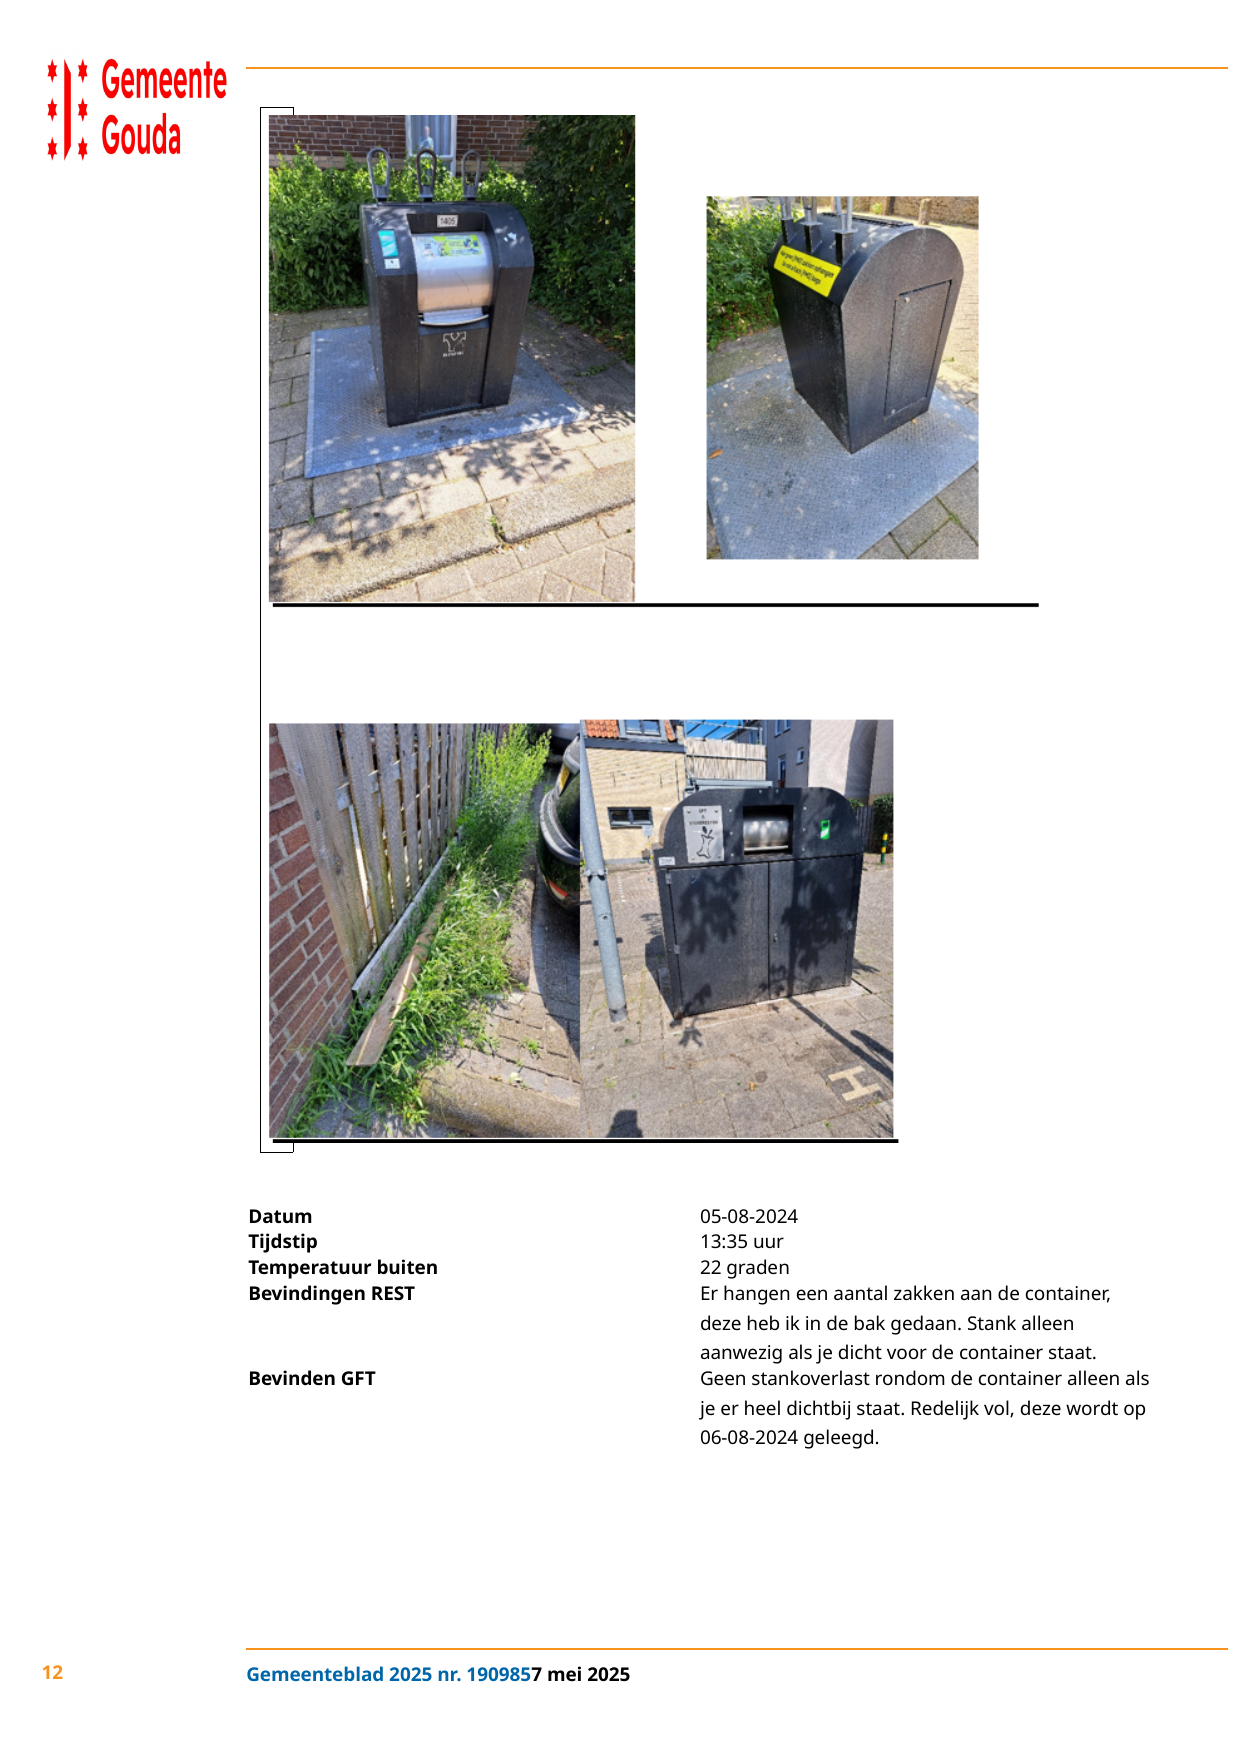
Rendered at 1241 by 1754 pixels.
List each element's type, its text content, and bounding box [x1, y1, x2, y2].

table_cell Bevindingen REST [248, 1280, 700, 1365]
picture [41, 47, 231, 172]
table_cell Bevinden GFT [248, 1365, 700, 1450]
table_header 05-08-2024 [700, 1203, 1152, 1229]
table_cell [248, 1450, 700, 1476]
table_cell Tijdstip [248, 1229, 700, 1254]
table_cell Temperatuur buiten [248, 1255, 700, 1280]
table_cell [700, 1450, 1152, 1476]
table_header Datum [248, 1203, 700, 1229]
table_cell 13:35 uur [700, 1229, 1152, 1254]
table_cell Er hangen een aantal zakken aan de container, deze heb ik in de bak gedaan. Stank alleen aanwezig als je dicht voor de container staat. [700, 1280, 1152, 1365]
picture [268, 115, 1173, 1143]
table_cell Geen stankoverlast rondom de container alleen als je er heel dichtbij staat. Redelijk vol, deze wordt op 06-08-2024 geleegd. [700, 1365, 1152, 1450]
table_cell 22 graden [700, 1255, 1152, 1280]
